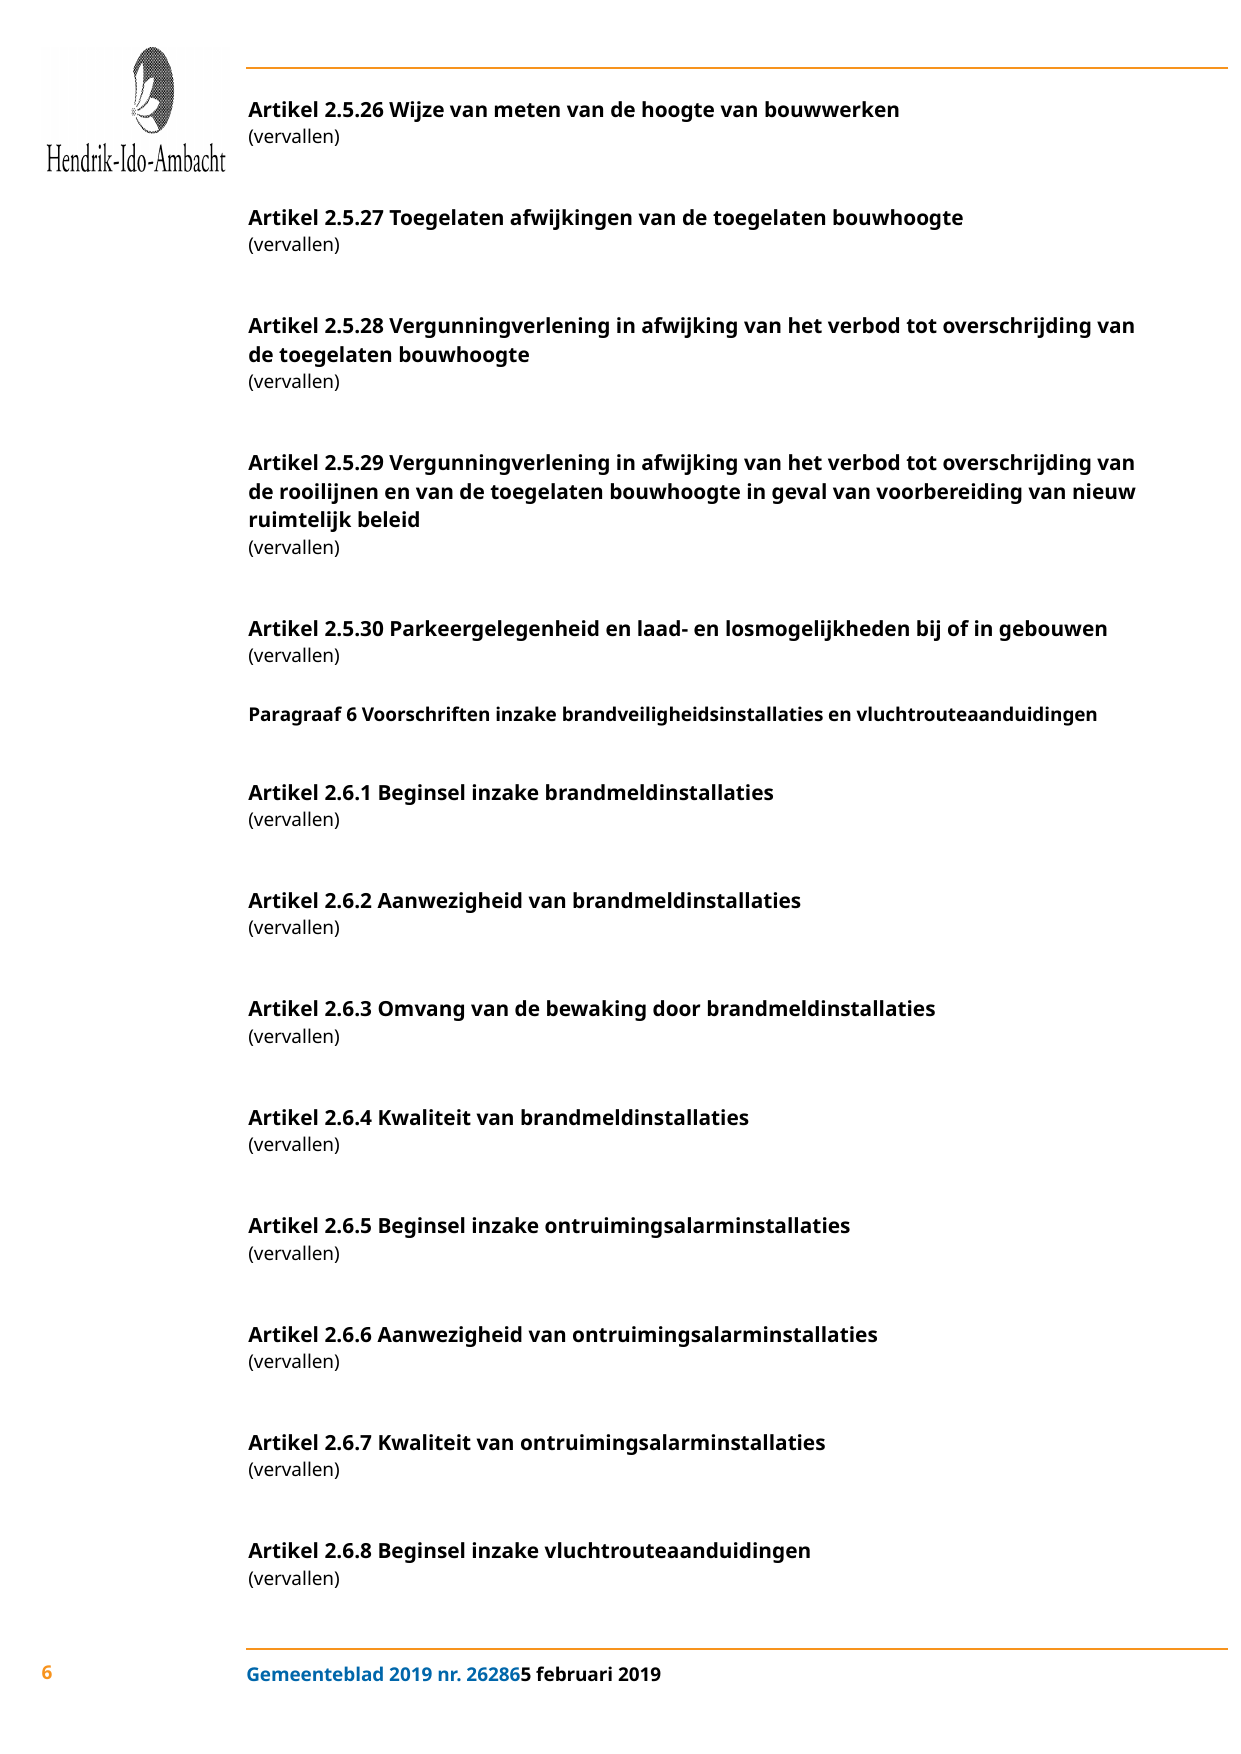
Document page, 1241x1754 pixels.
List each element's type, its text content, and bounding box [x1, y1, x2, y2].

text Artikel 2.6.4 Kwaliteit van brandmeldinstallaties [248, 1103, 1152, 1131]
text Artikel 2.6.5 Beginsel inzake ontruimingsalarminstallaties [248, 1211, 1152, 1240]
text Artikel 2.5.27 Toegelaten afwijkingen van de toegelaten bouwhoogte [248, 203, 1152, 232]
text (vervallen) [248, 368, 1152, 394]
text (vervallen) [248, 232, 1152, 257]
text Artikel 2.5.29 Vergunningverlening in afwijking van het verbod tot overschrijding van de rooilijnen en van de toegelaten bouwhoogte in geval van voorbereiding van nieuw ruimtelijk beleid [248, 448, 1152, 534]
text (vervallen) [248, 534, 1152, 559]
text (vervallen) [248, 914, 1152, 940]
text Artikel 2.6.7 Kwaliteit van ontruimingsalarminstallaties [248, 1428, 1152, 1457]
text Artikel 2.6.8 Beginsel inzake vluchtrouteaanduidingen [248, 1537, 1152, 1565]
text Paragraaf 6 Voorschriften inzake brandveiligheidsinstallaties en vluchtrouteaanduidingen [248, 701, 1152, 727]
text (vervallen) [248, 1565, 1152, 1591]
text (vervallen) [248, 1023, 1152, 1049]
text Artikel 2.5.28 Vergunningverlening in afwijking van het verbod tot overschrijding van de toegelaten bouwhoogte [248, 312, 1152, 368]
text Artikel 2.6.1 Beginsel inzake brandmeldinstallaties [248, 778, 1152, 806]
text Artikel 2.6.2 Aanwezigheid van brandmeldinstallaties [248, 886, 1152, 914]
text (vervallen) [248, 1240, 1152, 1266]
text Artikel 2.6.6 Aanwezigheid van ontruimingsalarminstallaties [248, 1320, 1152, 1348]
picture [41, 47, 231, 172]
text (vervallen) [248, 806, 1152, 832]
text (vervallen) [248, 123, 1152, 149]
text Artikel 2.6.3 Omvang van de bewaking door brandmeldinstallaties [248, 994, 1152, 1023]
text (vervallen) [248, 1348, 1152, 1374]
text (vervallen) [248, 642, 1152, 668]
text Artikel 2.5.30 Parkeergelegenheid en laad- en losmogelijkheden bij of in gebouwen [248, 614, 1152, 642]
text (vervallen) [248, 1457, 1152, 1482]
text Artikel 2.5.26 Wijze van meten van de hoogte van bouwwerken [248, 95, 1152, 123]
text (vervallen) [248, 1131, 1152, 1157]
